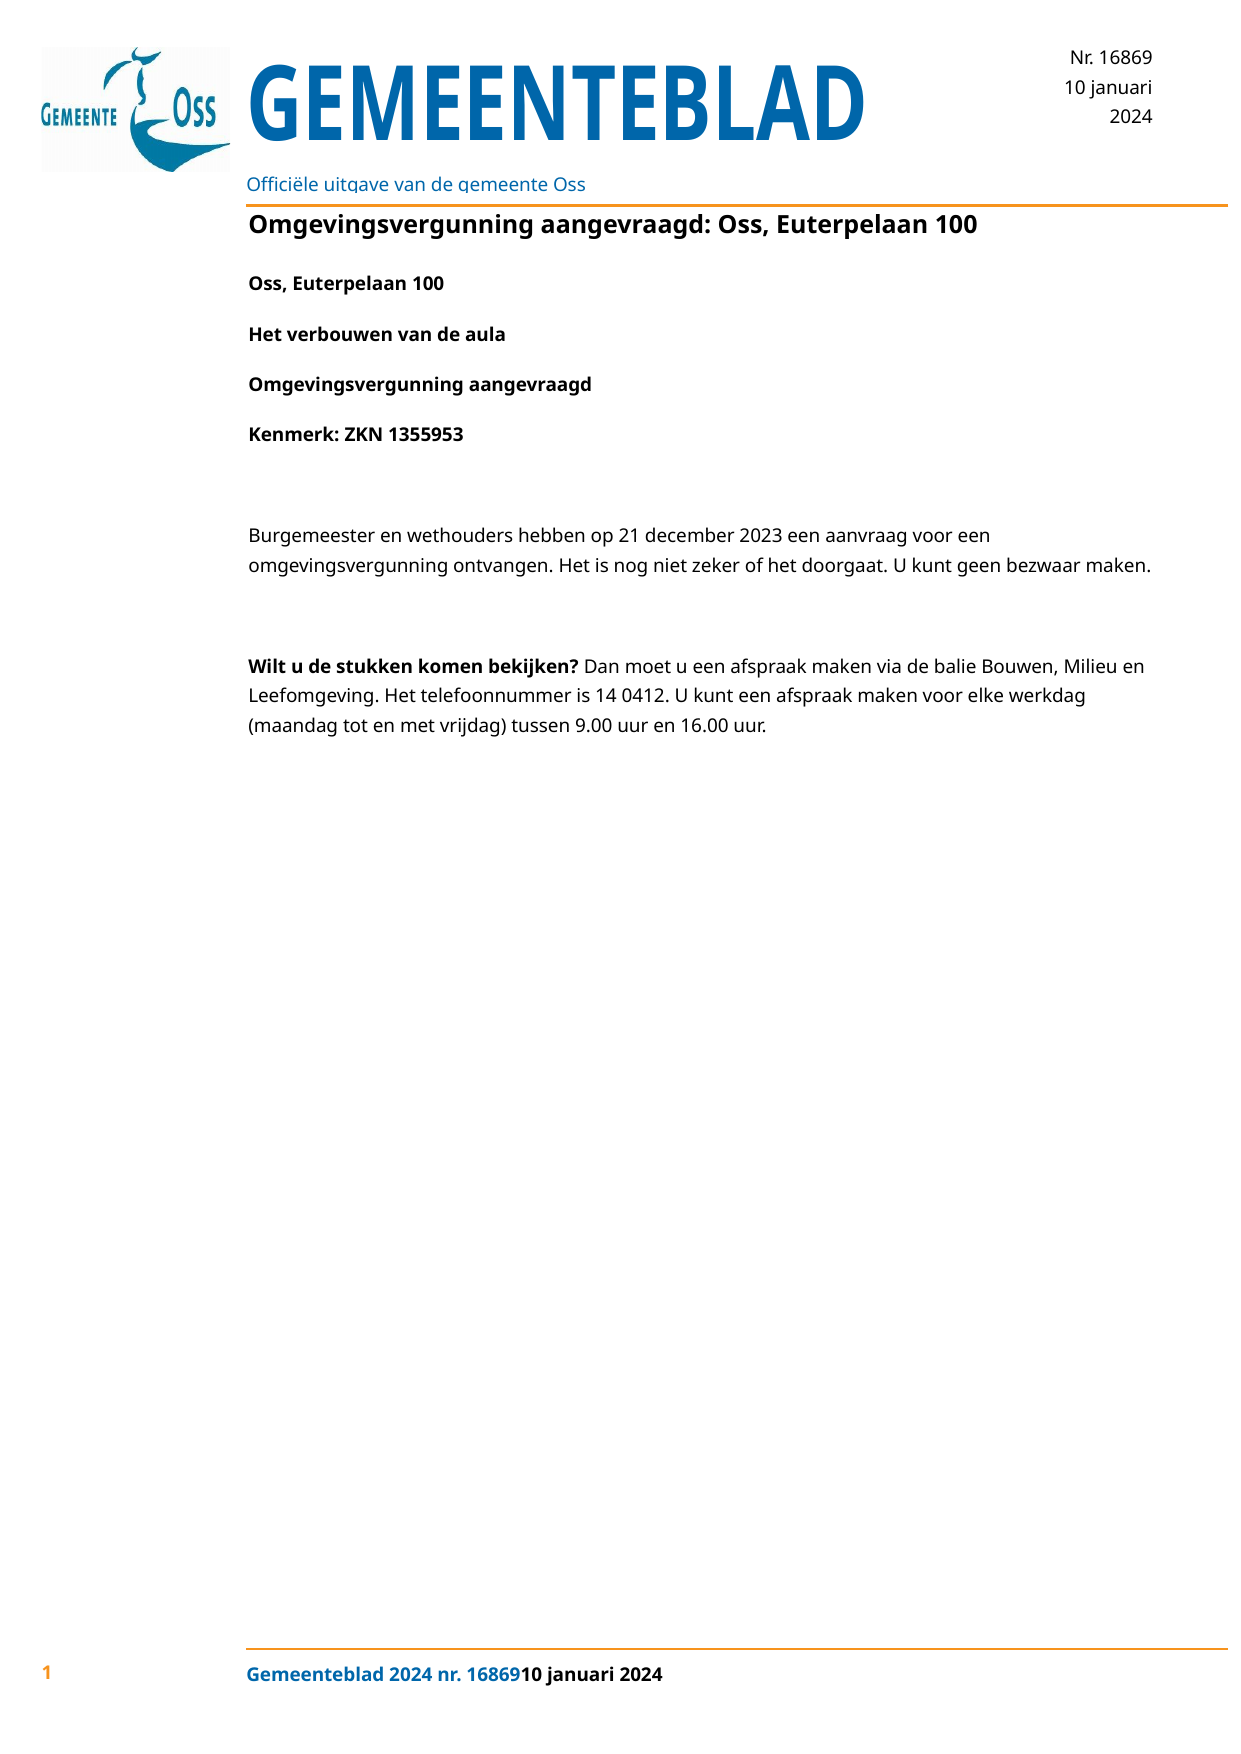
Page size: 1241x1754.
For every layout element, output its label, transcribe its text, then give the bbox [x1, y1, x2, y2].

text Wilt u de stukken komen bekijken? Dan moet u een afspraak maken via de balie Bouwen, Milieu en Leefomgeving. Het telefoonnummer is 14 0412. U kunt een afspraak maken voor elke werkdag (maandag tot en met vrijdag) tussen 9.00 uur en 16.00 uur. [248, 653, 1152, 738]
text Burgemeester en wethouders hebben op 21 december 2023 een aanvraag voor een omgevingsvergunning ontvangen. Het is nog niet zeker of het doorgaat. U kunt geen bezwaar maken. [248, 522, 1152, 578]
text Omgevingsvergunning aangevraagd: Oss, Euterpelaan 100 [248, 207, 1152, 241]
text Oss, Euterpelaan 100 [248, 270, 1152, 296]
text Kenmerk: ZKN 1355953 [248, 422, 1152, 447]
text Omgevingsvergunning aangevraagd [248, 371, 1152, 397]
text Het verbouwen van de aula [248, 321, 1152, 346]
picture [41, 47, 231, 172]
